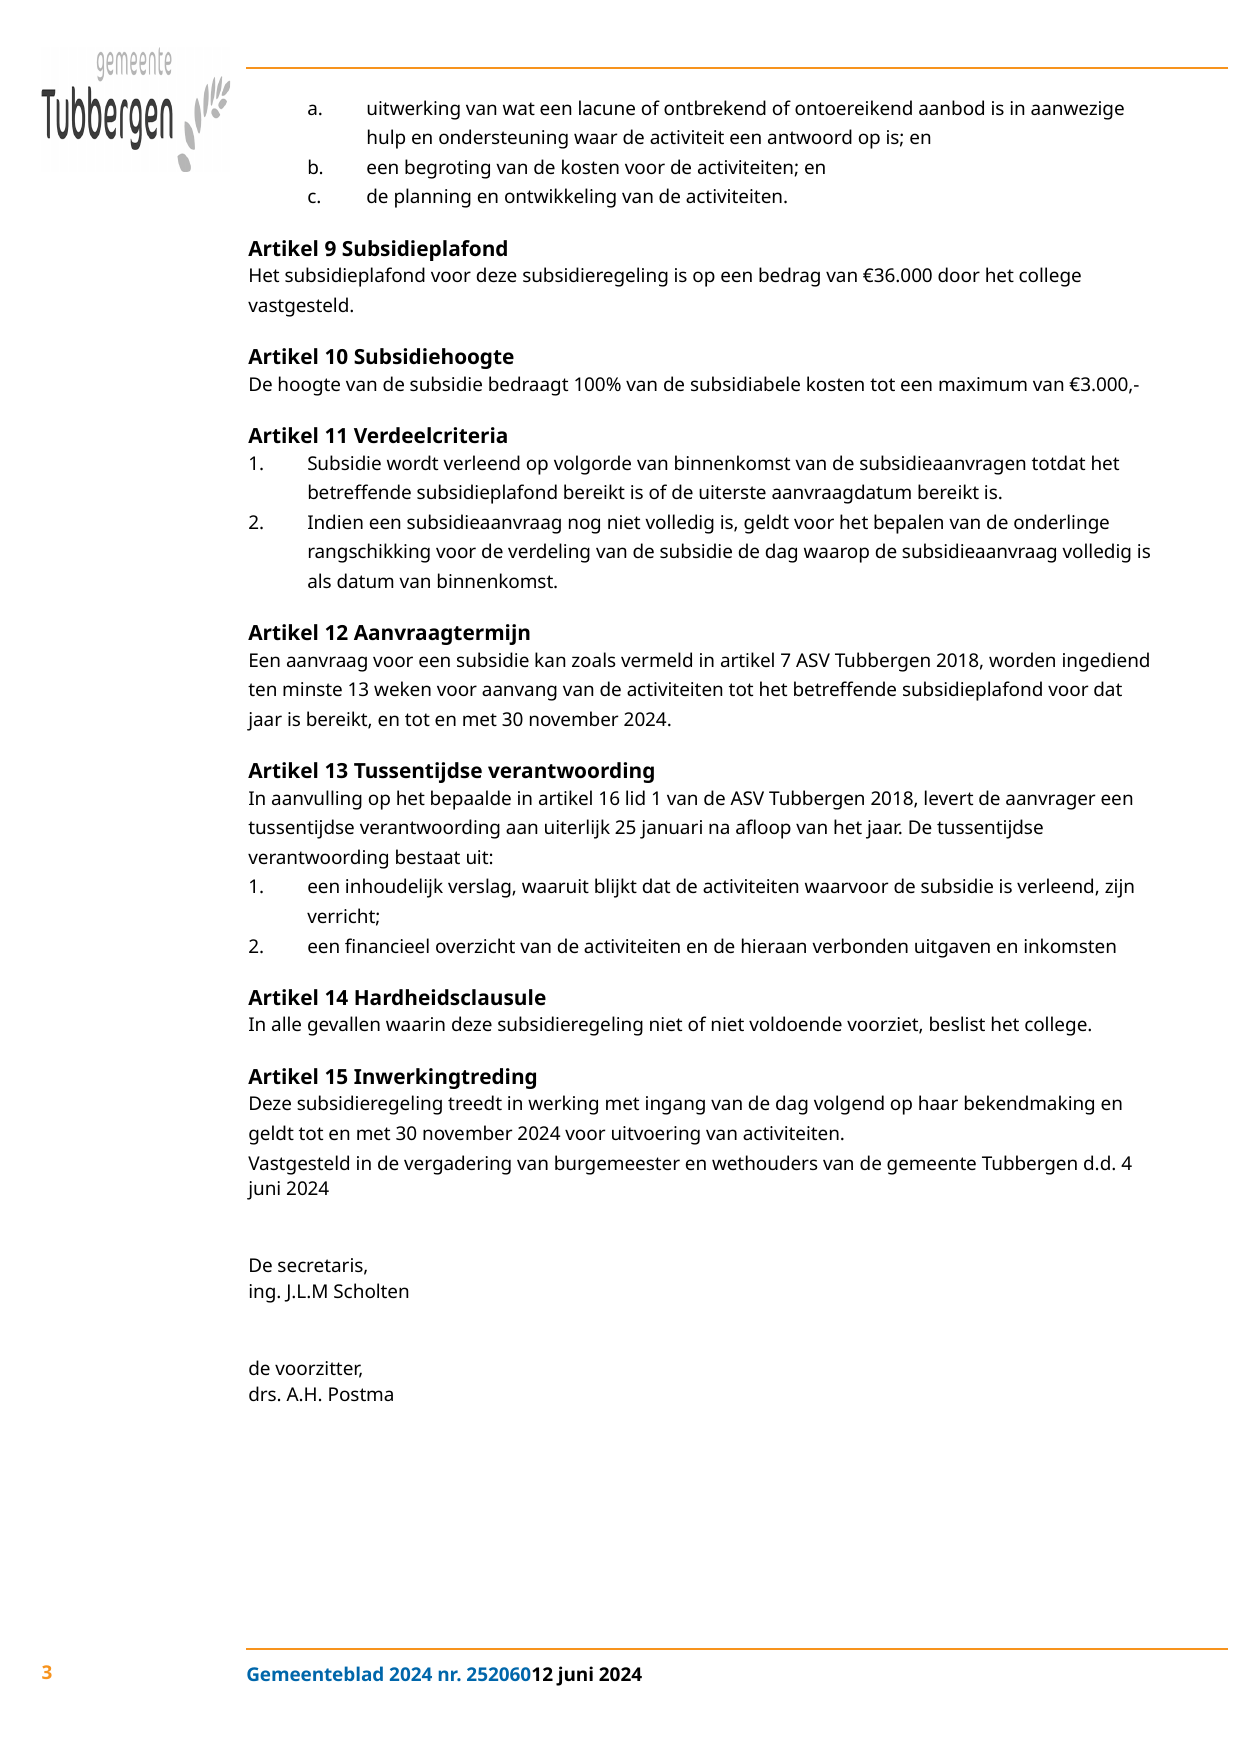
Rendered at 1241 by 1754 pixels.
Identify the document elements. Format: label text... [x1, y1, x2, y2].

text ing. J.L.M Scholten [248, 1278, 1152, 1304]
text drs. A.H. Postma [248, 1381, 1152, 1407]
text De secretaris, [248, 1253, 1152, 1278]
text Vastgesteld in de vergadering van burgemeester en wethouders van de gemeente Tubbergen d.d. 4 juni 2024 [248, 1150, 1152, 1201]
text De hoogte van de subsidie bedraagt 100% van de subsidiabele kosten tot een maximum van €3.000,- [248, 371, 1152, 397]
list de planning en ontwikkeling van de activiteiten. [307, 183, 1152, 209]
text Een aanvraag voor een subsidie kan zoals vermeld in artikel 7 ASV Tubbergen 2018, worden ingediend ten minste 13 weken voor aanvang van de activiteiten tot het betreffende subsidieplafond voor dat jaar is bereikt, en tot en met 30 november 2024. [248, 647, 1152, 732]
picture [41, 47, 231, 172]
list een inhoudelijk verslag, waaruit blijkt dat de activiteiten waarvoor de subsidie is verleend, zijn verricht; [248, 874, 1152, 929]
list Subsidie wordt verleend op volgorde van binnenkomst van de subsidieaanvragen totdat het betreffende subsidieplafond bereikt is of de uiterste aanvraagdatum bereikt is. [248, 450, 1152, 505]
text Artikel 9 Subsidieplafond [248, 234, 1152, 262]
list uitwerking van wat een lacune of ontbrekend of ontoereikend aanbod is in aanwezige hulp en ondersteuning waar de activiteit een antwoord op is; en [307, 95, 1152, 150]
text Artikel 10 Subsidiehoogte [248, 342, 1152, 371]
text Het subsidieplafond voor deze subsidieregeling is op een bedrag van €36.000 door het college vastgesteld. [248, 262, 1152, 318]
text Artikel 12 Aanvraagtermijn [248, 618, 1152, 647]
text Artikel 15 Inwerkingtreding [248, 1062, 1152, 1091]
text In alle gevallen waarin deze subsidieregeling niet of niet voldoende voorziet, beslist het college. [248, 1012, 1152, 1037]
list een financieel overzicht van de activiteiten en de hieraan verbonden uitgaven en inkomsten [248, 933, 1152, 958]
text de voorzitter, [248, 1356, 1152, 1381]
text In aanvulling op het bepaalde in artikel 16 lid 1 van de ASV Tubbergen 2018, levert de aanvrager een tussentijdse verantwoording aan uiterlijk 25 januari na afloop van het jaar. De tussentijdse verantwoording bestaat uit: [248, 785, 1152, 870]
text Artikel 13 Tussentijdse verantwoording [248, 756, 1152, 785]
list Indien een subsidieaanvraag nog niet volledig is, geldt voor het bepalen van de onderlinge rangschikking voor de verdeling van de subsidie de dag waarop de subsidieaanvraag volledig is als datum van binnenkomst. [248, 509, 1152, 594]
text Artikel 11 Verdeelcriteria [248, 421, 1152, 450]
text Artikel 14 Hardheidsclausule [248, 983, 1152, 1012]
list een begroting van de kosten voor de activiteiten; en [307, 154, 1152, 180]
text Deze subsidieregeling treedt in werking met ingang van de dag volgend op haar bekendmaking en geldt tot en met 30 november 2024 voor uitvoering van activiteiten. [248, 1091, 1152, 1146]
